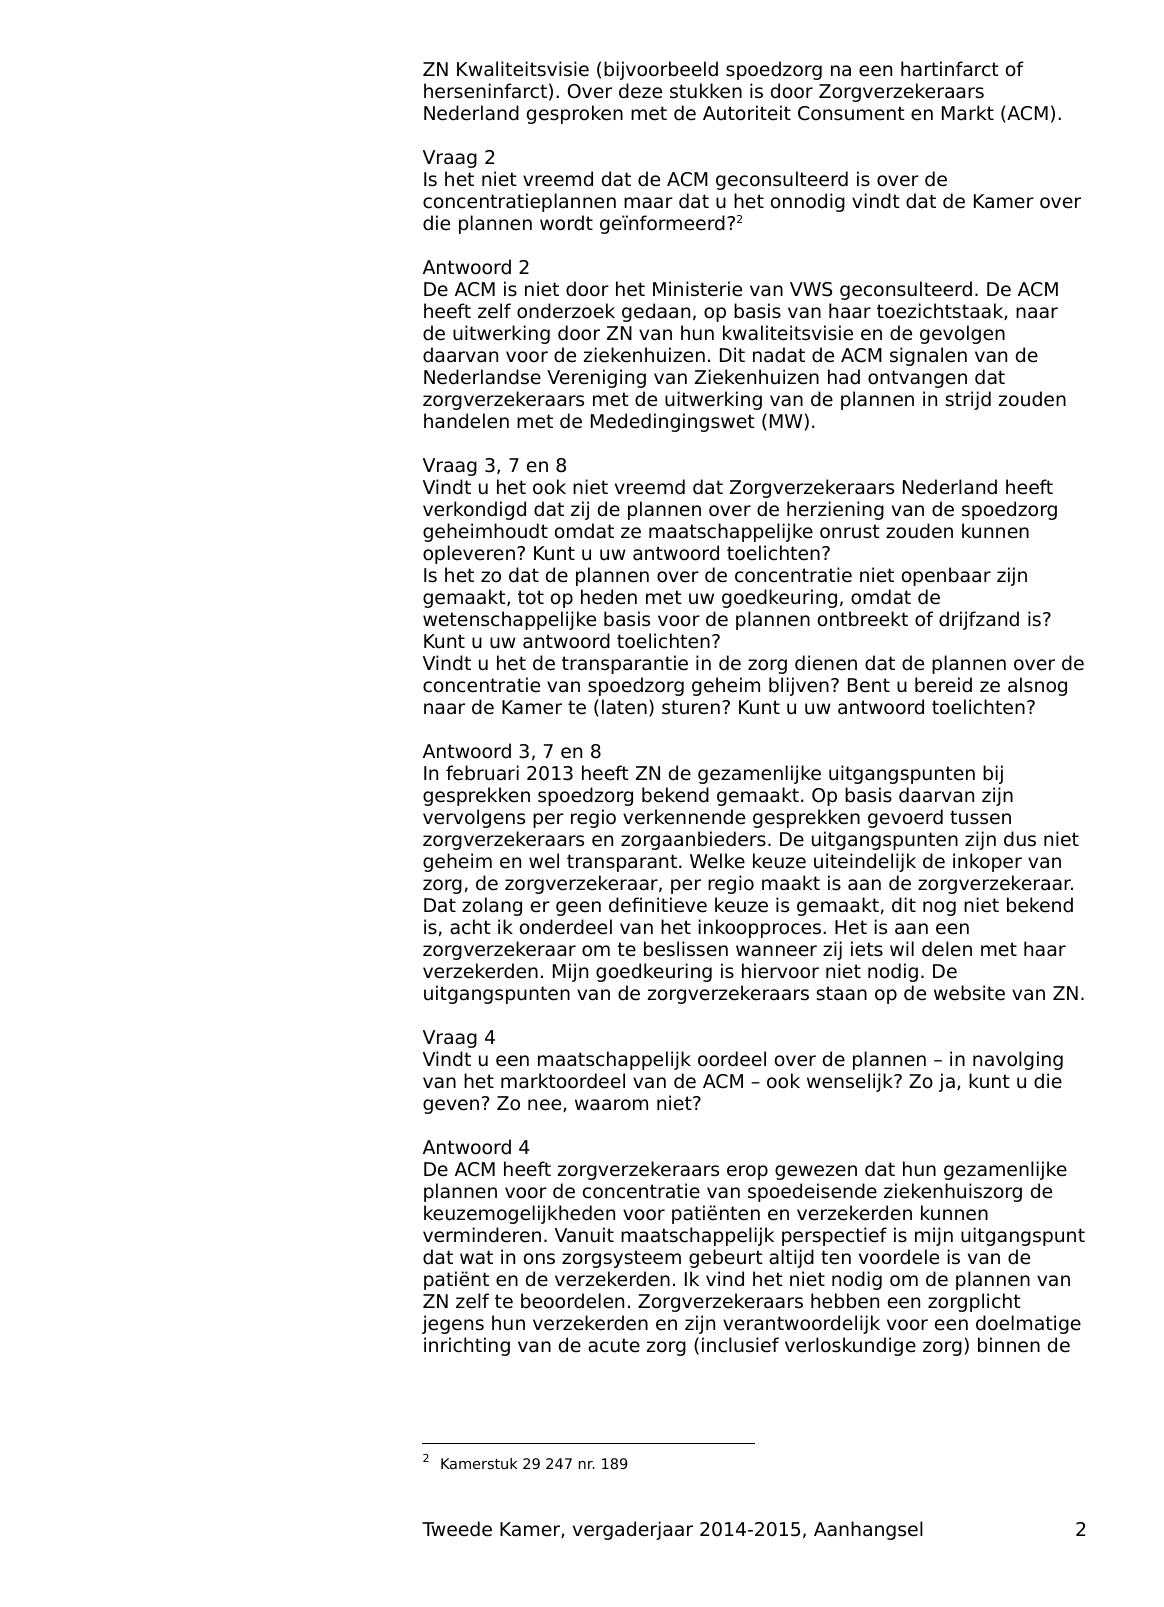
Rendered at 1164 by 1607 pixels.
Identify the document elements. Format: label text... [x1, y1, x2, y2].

text Vindt u het ook niet vreemd dat Zorgverzekeraars Nederland heeft verkondigd dat zij de plannen over de herziening van de spoedzorg geheimhoudt omdat ze maatschappelijke onrust zouden kunnen opleveren? Kunt u uw antwoord toelichten? [422, 477, 1087, 565]
text De ACM heeft zorgverzekeraars erop gewezen dat hun gezamenlijke plannen voor de concentratie van spoedeisende ziekenhuiszorg de keuzemogelijkheden voor patiënten en verzekerden kunnen verminderen. Vanuit maatschappelijk perspectief is mijn uitgangspunt dat wat in ons zorgsysteem gebeurt altijd ten voordele is van de patiënt en de verzekerden. Ik vind het niet nodig om de plannen van ZN zelf te beoordelen. Zorgverzekeraars hebben een zorgplicht jegens hun verzekerden en zijn verantwoordelijk voor een doelmatige inrichting van de acute zorg (inclusief verloskundige zorg) binnen de [422, 1159, 1087, 1357]
text Vindt u een maatschappelijk oordeel over de plannen – in navolging van het marktoordeel van de ACM – ook wenselijk? Zo ja, kunt u die geven? Zo nee, waarom niet? [422, 1049, 1087, 1115]
text Vraag 4 [422, 1027, 1087, 1049]
text Antwoord 3, 7 en 8 [422, 741, 1087, 763]
text Is het niet vreemd dat de ACM geconsulteerd is over de concentratieplannen maar dat u het onnodig vindt dat de Kamer over die plannen wordt geïnformeerd? [422, 169, 1087, 235]
text Antwoord 2 [422, 257, 1087, 279]
text Vindt u het de transparantie in de zorg dienen dat de plannen over de concentratie van spoedzorg geheim blijven? Bent u bereid ze alsnog naar de Kamer te (laten) sturen? Kunt u uw antwoord toelichten? [422, 653, 1087, 719]
text Vraag 3, 7 en 8 [422, 455, 1087, 477]
text ZN Kwaliteitsvisie (bijvoorbeeld spoedzorg na een hartinfarct of herseninfarct). Over deze stukken is door Zorgverzekeraars Nederland gesproken met de Autoriteit Consument en Markt (ACM). [422, 59, 1087, 125]
text Kamerstuk 29 247 nr. 189 [422, 1452, 1087, 1474]
text Antwoord 4 [422, 1137, 1087, 1159]
text In februari 2013 heeft ZN de gezamenlijke uitgangspunten bij gesprekken spoedzorg bekend gemaakt. Op basis daarvan zijn vervolgens per regio verkennende gesprekken gevoerd tussen zorgverzekeraars en zorgaanbieders. De uitgangspunten zijn dus niet geheim en wel transparant. Welke keuze uiteindelijk de inkoper van zorg, de zorgverzekeraar, per regio maakt is aan de zorgverzekeraar. Dat zolang er geen definitieve keuze is gemaakt, dit nog niet bekend is, acht ik onderdeel van het inkoopproces. Het is aan een zorgverzekeraar om te beslissen wanneer zij iets wil delen met haar verzekerden. Mijn goedkeuring is hiervoor niet nodig. De uitgangspunten van de zorgverzekeraars staan op de website van ZN. [422, 763, 1087, 1005]
text Is het zo dat de plannen over de concentratie niet openbaar zijn gemaakt, tot op heden met uw goedkeuring, omdat de wetenschappelijke basis voor de plannen ontbreekt of drijfzand is? Kunt u uw antwoord toelichten? [422, 565, 1087, 653]
text Vraag 2 [422, 147, 1087, 169]
text De ACM is niet door het Ministerie van VWS geconsulteerd. De ACM heeft zelf onderzoek gedaan, op basis van haar toezichtstaak, naar de uitwerking door ZN van hun kwaliteitsvisie en de gevolgen daarvan voor de ziekenhuizen. Dit nadat de ACM signalen van de Nederlandse Vereniging van Ziekenhuizen had ontvangen dat zorgverzekeraars met de uitwerking van de plannen in strijd zouden handelen met de Mededingingswet (MW). [422, 279, 1087, 433]
